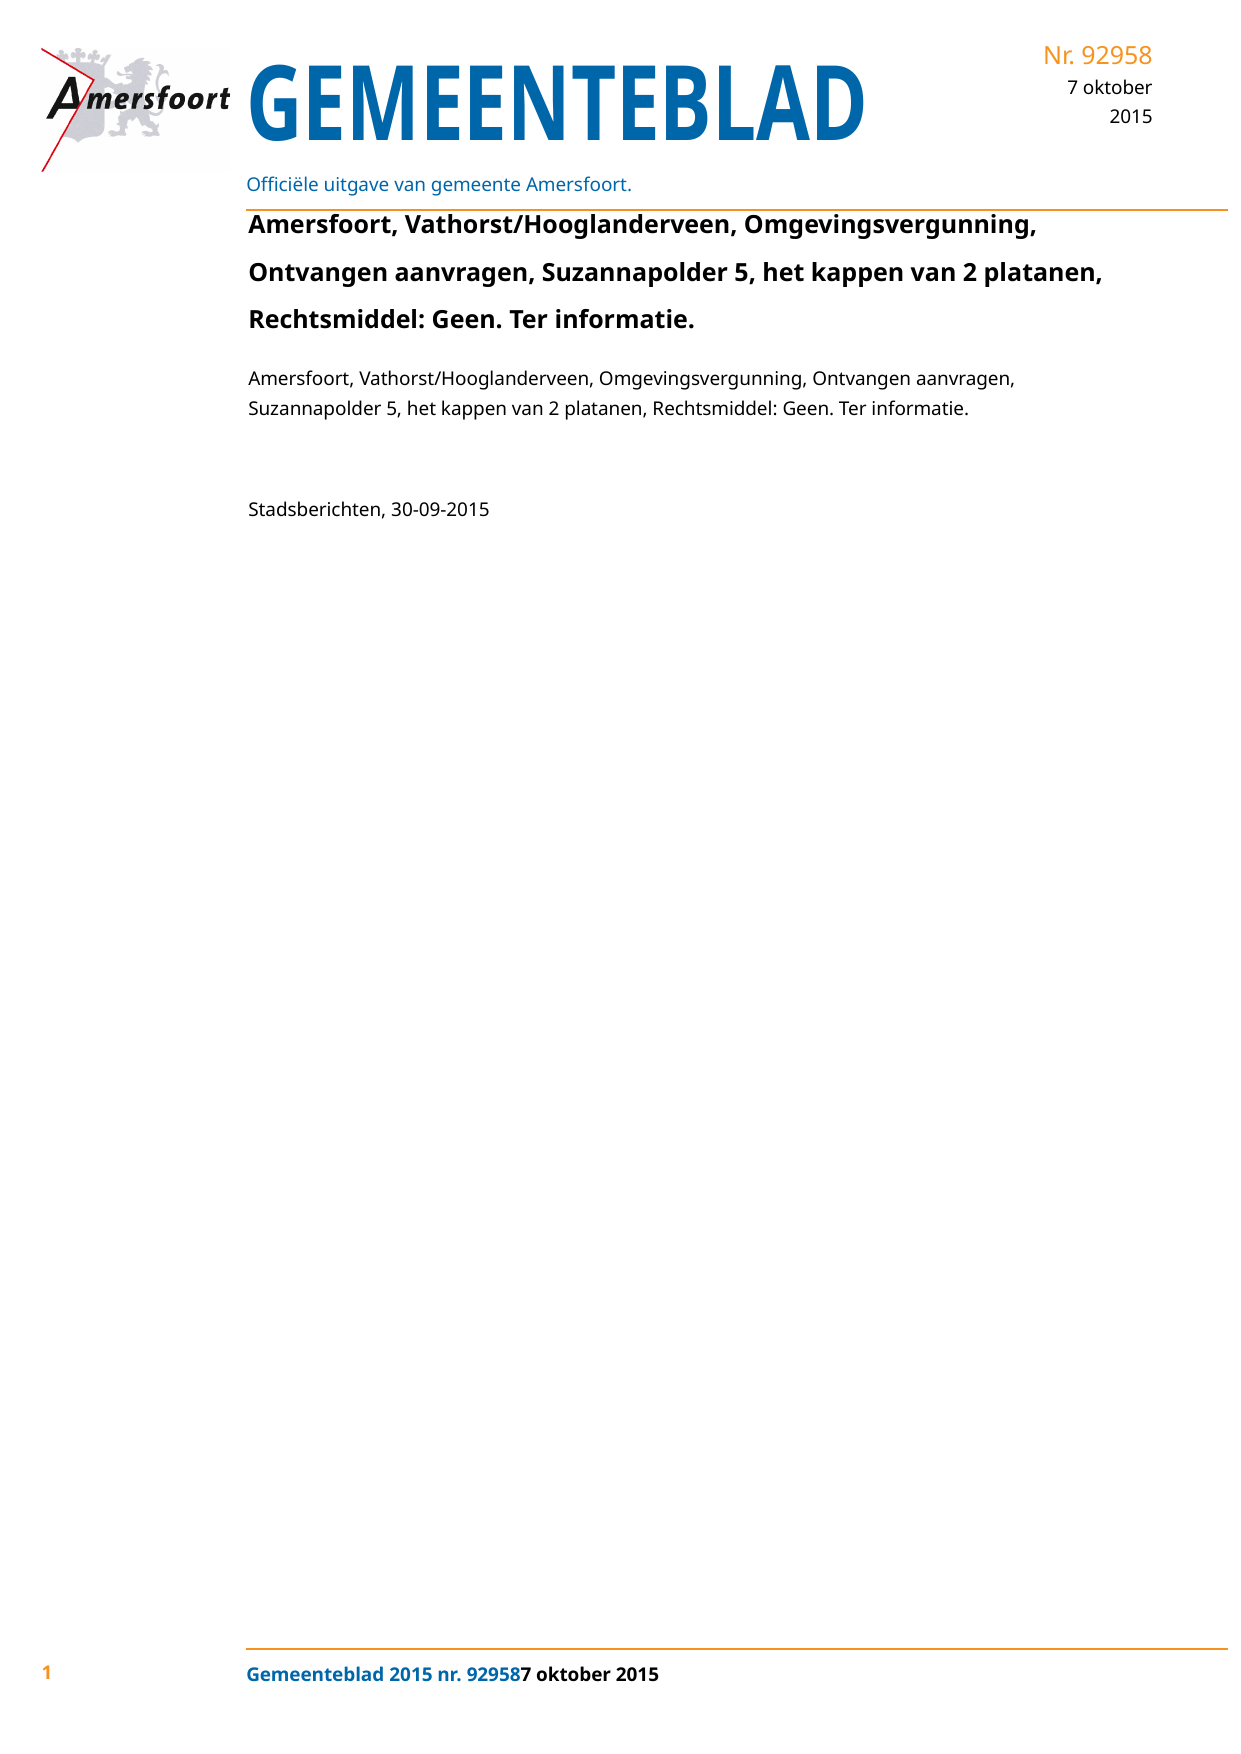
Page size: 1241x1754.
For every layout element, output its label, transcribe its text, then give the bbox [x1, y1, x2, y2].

text Amersfoort, Vathorst/Hooglanderveen, Omgevingsvergunning, Ontvangen aanvragen, Suzannapolder 5, het kappen van 2 platanen, Rechtsmiddel: Geen. Ter informatie. [248, 366, 1152, 421]
text Amersfoort, Vathorst/Hooglanderveen, Omgevingsvergunning, Ontvangen aanvragen, Suzannapolder 5, het kappen van 2 platanen, Rechtsmiddel: Geen. Ter informatie. [248, 211, 1152, 336]
text Stadsberichten, 30-09-2015 [248, 496, 1152, 522]
picture [41, 47, 231, 172]
